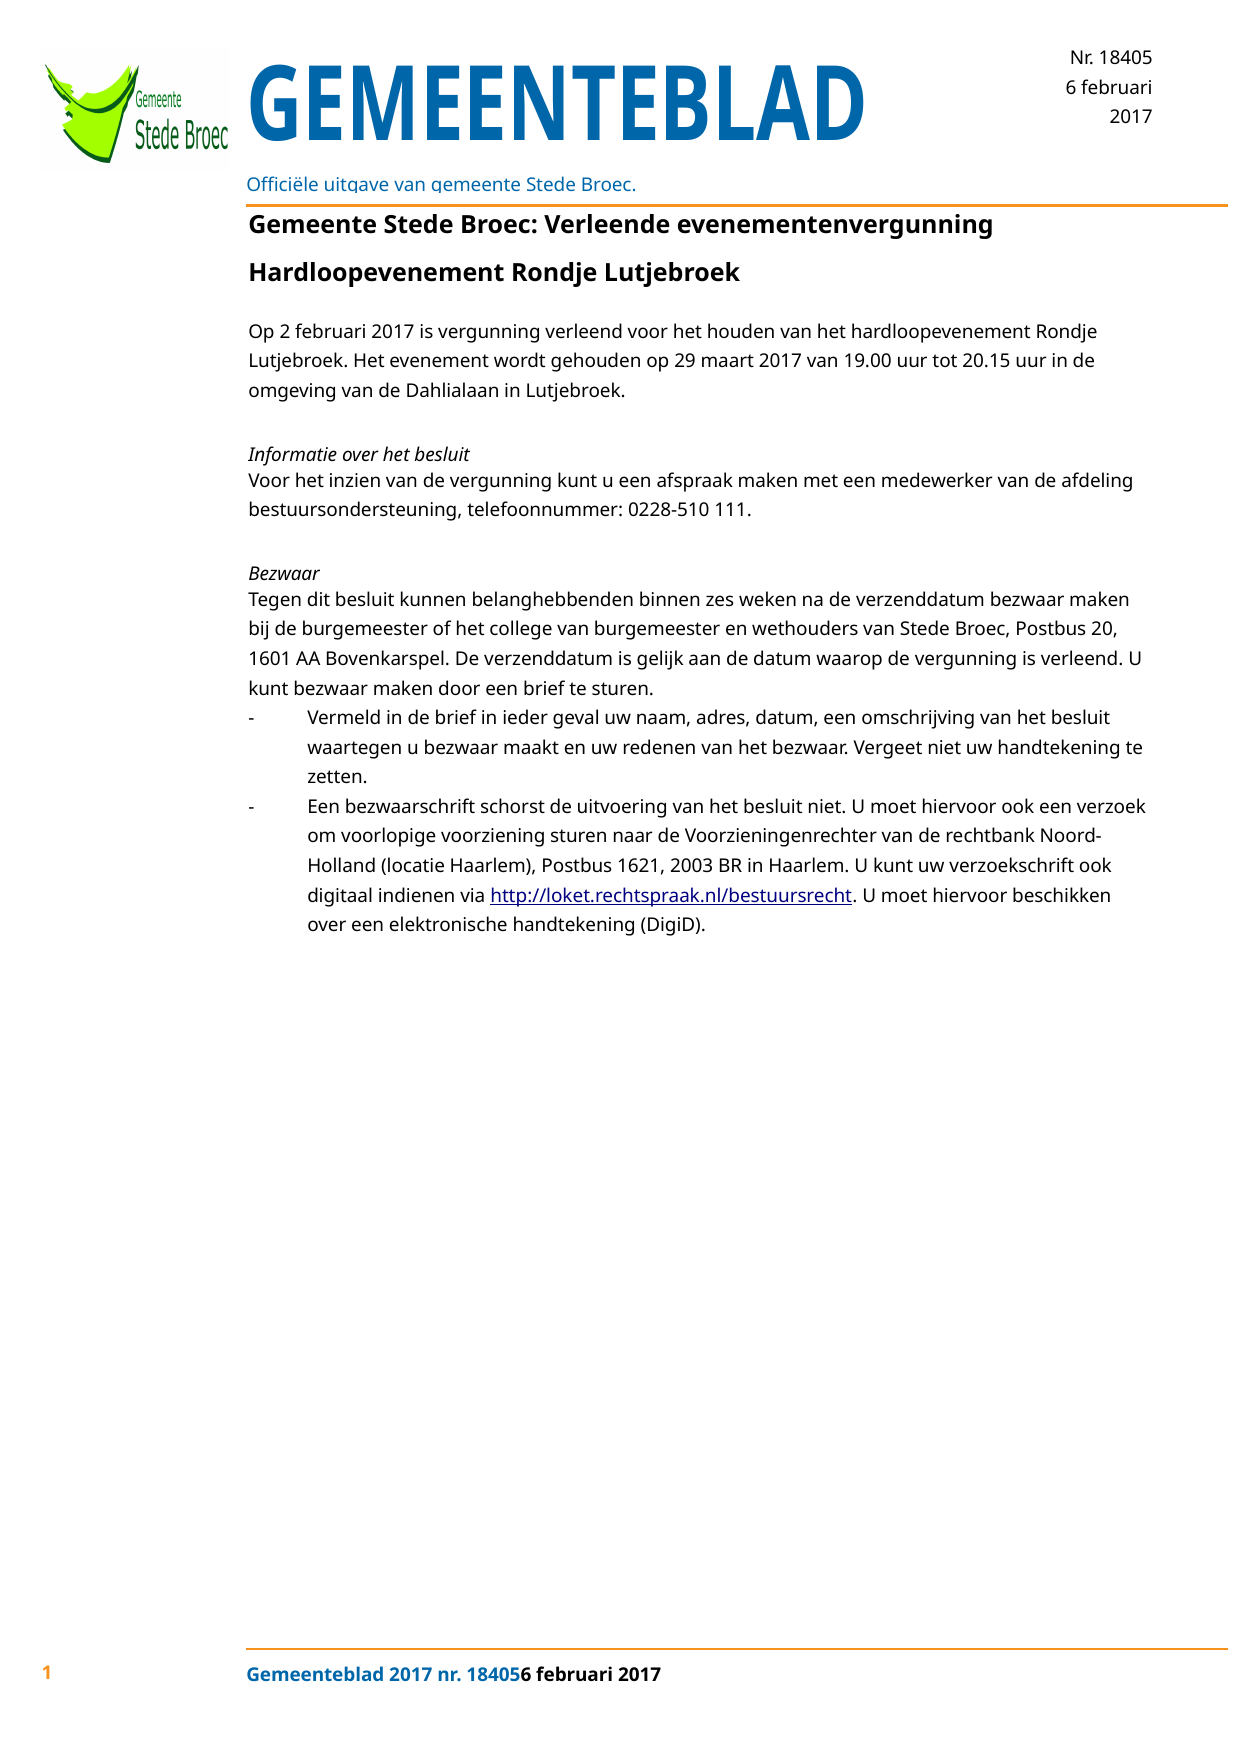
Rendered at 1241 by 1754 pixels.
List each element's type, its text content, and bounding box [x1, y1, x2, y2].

text Op 2 februari 2017 is vergunning verleend voor het houden van het hardloopevenement Rondje Lutjebroek. Het evenement wordt gehouden op 29 maart 2017 van 19.00 uur tot 20.15 uur in de omgeving van de Dahlialaan in Lutjebroek. [248, 318, 1152, 403]
text Tegen dit besluit kunnen belanghebbenden binnen zes weken na de verzenddatum bezwaar maken bij de burgemeester of het college van burgemeester en wethouders van Stede Broec, Postbus 20, 1601 AA Bovenkarspel. De verzenddatum is gelijk aan de datum waarop de vergunning is verleend. U kunt bezwaar maken door een brief te sturen. [248, 586, 1152, 701]
text Gemeente Stede Broec: Verleende evenementenvergunning Hardloopevenement Rondje Lutjebroek [248, 207, 1152, 288]
text Bezwaar [248, 560, 1152, 586]
text Informatie over het besluit [248, 441, 1152, 467]
picture [41, 47, 231, 172]
list Een bezwaarschrift schorst de uitvoering van het besluit niet. U moet hiervoor ook een verzoek om voorlopige voorziening sturen naar de Voorzieningenrechter van de rechtbank Noord-Holland (locatie Haarlem), Postbus 1621, 2003 BR in Haarlem. U kunt uw verzoekschrift ook digitaal indienen via http://loket.rechtspraak.nl/bestuursrecht. U moet hiervoor beschikken over een elektronische handtekening (DigiD). [248, 793, 1152, 937]
list Vermeld in de brief in ieder geval uw naam, adres, datum, een omschrijving van het besluit waartegen u bezwaar maakt en uw redenen van het bezwaar. Vergeet niet uw handtekening te zetten. [248, 704, 1152, 789]
text Voor het inzien van de vergunning kunt u een afspraak maken met een medewerker van de afdeling bestuursondersteuning, telefoonnummer: 0228-510 111. [248, 467, 1152, 522]
